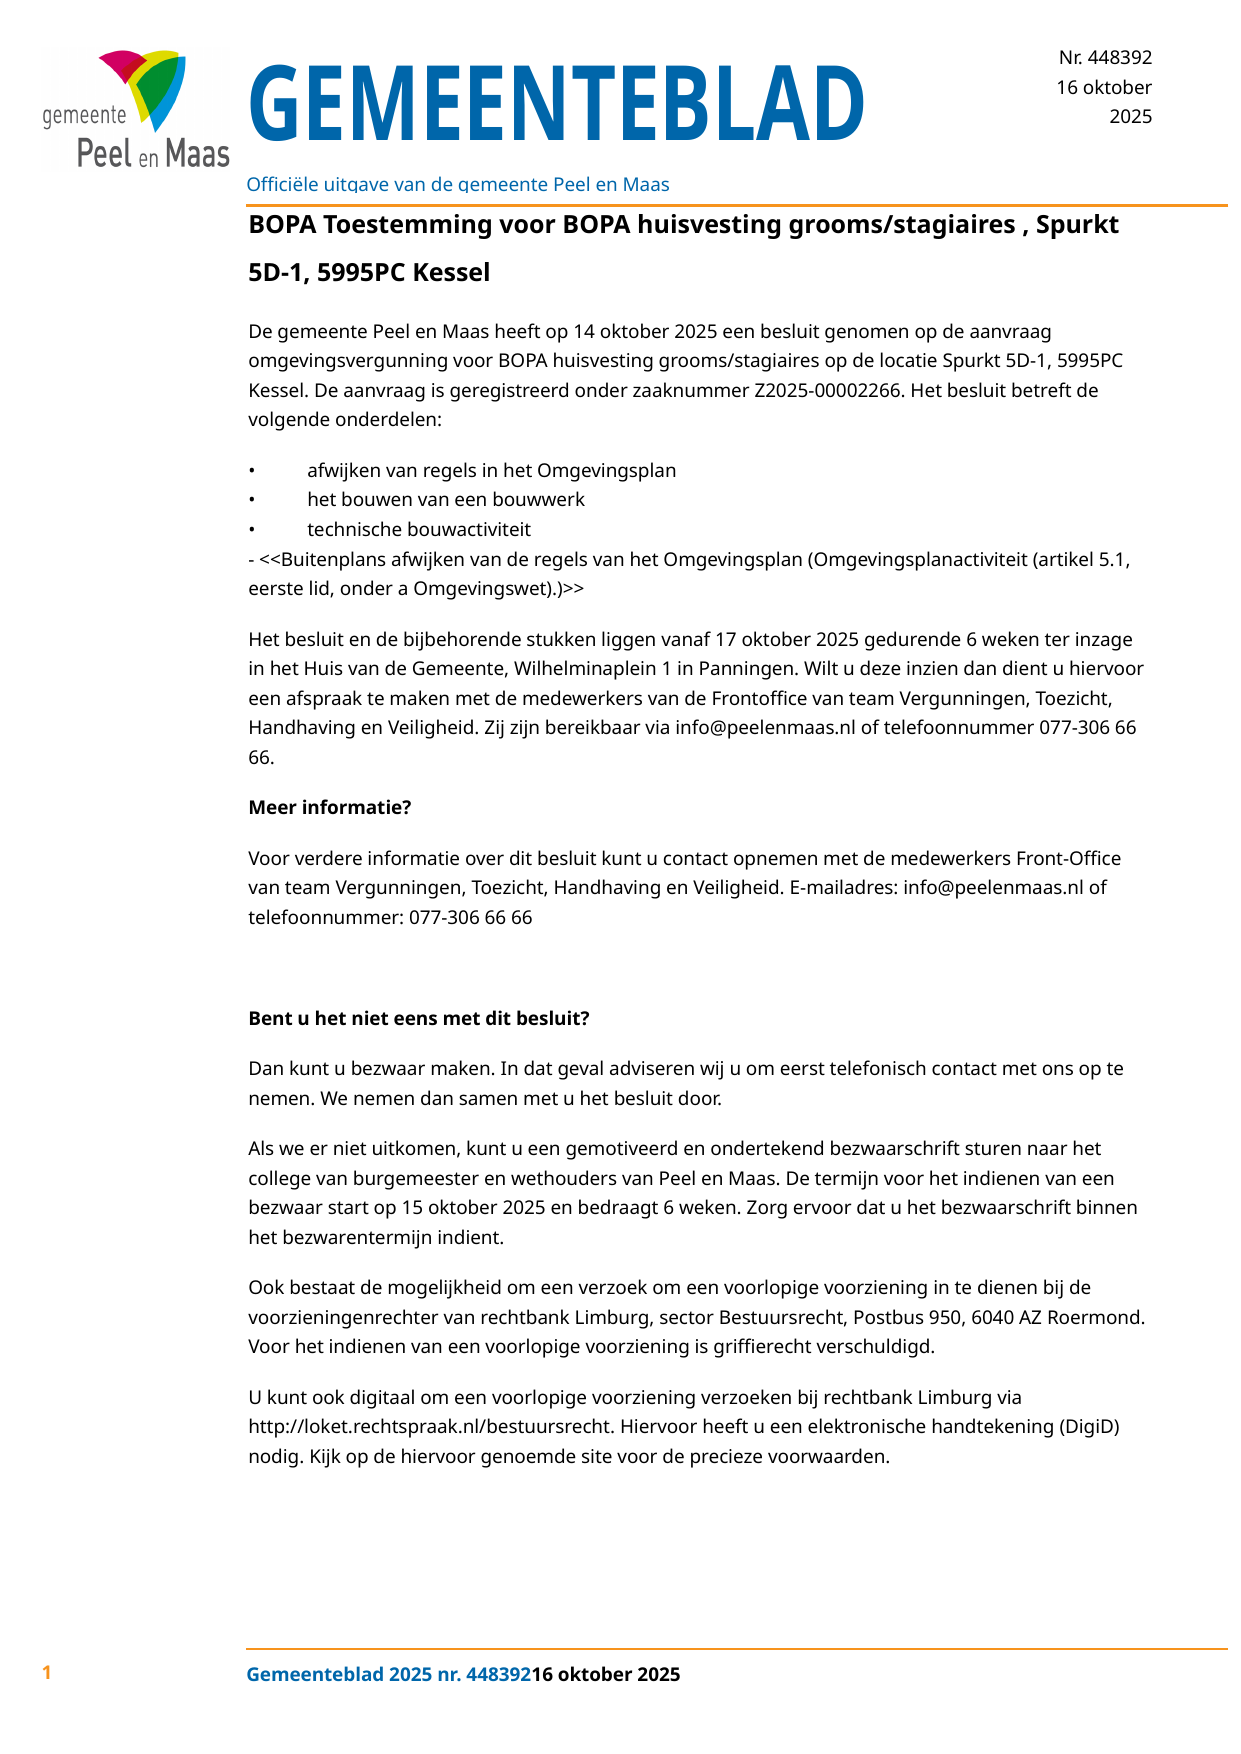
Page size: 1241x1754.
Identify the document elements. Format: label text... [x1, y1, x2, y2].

text Als we er niet uitkomen, kunt u een gemotiveerd en ondertekend bezwaarschrift sturen naar het college van burgemeester en wethouders van Peel en Maas. De termijn voor het indienen van een bezwaar start op 15 oktober 2025 en bedraagt 6 weken. Zorg ervoor dat u het bezwaarschrift binnen het bezwarentermijn indient. [248, 1135, 1152, 1250]
text Meer informatie? [248, 794, 1152, 820]
list afwijken van regels in het Omgevingsplan [248, 457, 1152, 483]
text Het besluit en de bijbehorende stukken liggen vanaf 17 oktober 2025 gedurende 6 weken ter inzage in het Huis van de Gemeente, Wilhelminaplein 1 in Panningen. Wilt u deze inzien dan dient u hiervoor een afspraak te maken met de medewerkers van de Frontoffice van team Vergunningen, Toezicht, Handhaving en Veiligheid. Zij zijn bereikbaar via info@peelenmaas.nl of telefoonnummer 077-306 66 66. [248, 626, 1152, 770]
text - <<Buitenplans afwijken van de regels van het Omgevingsplan (Omgevingsplanactiviteit (artikel 5.1, eerste lid, onder a Omgevingswet).)>> [248, 546, 1152, 601]
text BOPA Toestemming voor BOPA huisvesting grooms/stagiaires , Spurkt 5D-1, 5995PC Kessel [248, 207, 1152, 288]
list technische bouwactiviteit [248, 516, 1152, 542]
text Dan kunt u bezwaar maken. In dat geval adviseren wij u om eerst telefonisch contact met ons op te nemen. We nemen dan samen met u het besluit door. [248, 1055, 1152, 1111]
text Bent u het niet eens met dit besluit? [248, 1005, 1152, 1031]
text Ook bestaat de mogelijkheid om een verzoek om een voorlopige voorziening in te dienen bij de voorzieningenrechter van rechtbank Limburg, sector Bestuursrecht, Postbus 950, 6040 AZ Roermond. Voor het indienen van een voorlopige voorziening is griffierecht verschuldigd. [248, 1274, 1152, 1359]
list het bouwen van een bouwwerk [248, 487, 1152, 512]
text De gemeente Peel en Maas heeft op 14 oktober 2025 een besluit genomen op de aanvraag omgevingsvergunning voor BOPA huisvesting grooms/stagiaires op de locatie Spurkt 5D-1, 5995PC Kessel. De aanvraag is geregistreerd onder zaaknummer Z2025-00002266. Het besluit betreft de volgende onderdelen: [248, 318, 1152, 432]
text Voor verdere informatie over dit besluit kunt u contact opnemen met de medewerkers Front-Office van team Vergunningen, Toezicht, Handhaving en Veiligheid. E-mailadres: info@peelenmaas.nl of telefoonnummer: 077-306 66 66 [248, 845, 1152, 930]
picture [41, 47, 231, 172]
text U kunt ook digitaal om een voorlopige voorziening verzoeken bij rechtbank Limburg via http://loket.rechtspraak.nl/bestuursrecht. Hiervoor heeft u een elektronische handtekening (DigiD) nodig. Kijk op de hiervoor genoemde site voor de precieze voorwaarden. [248, 1384, 1152, 1469]
